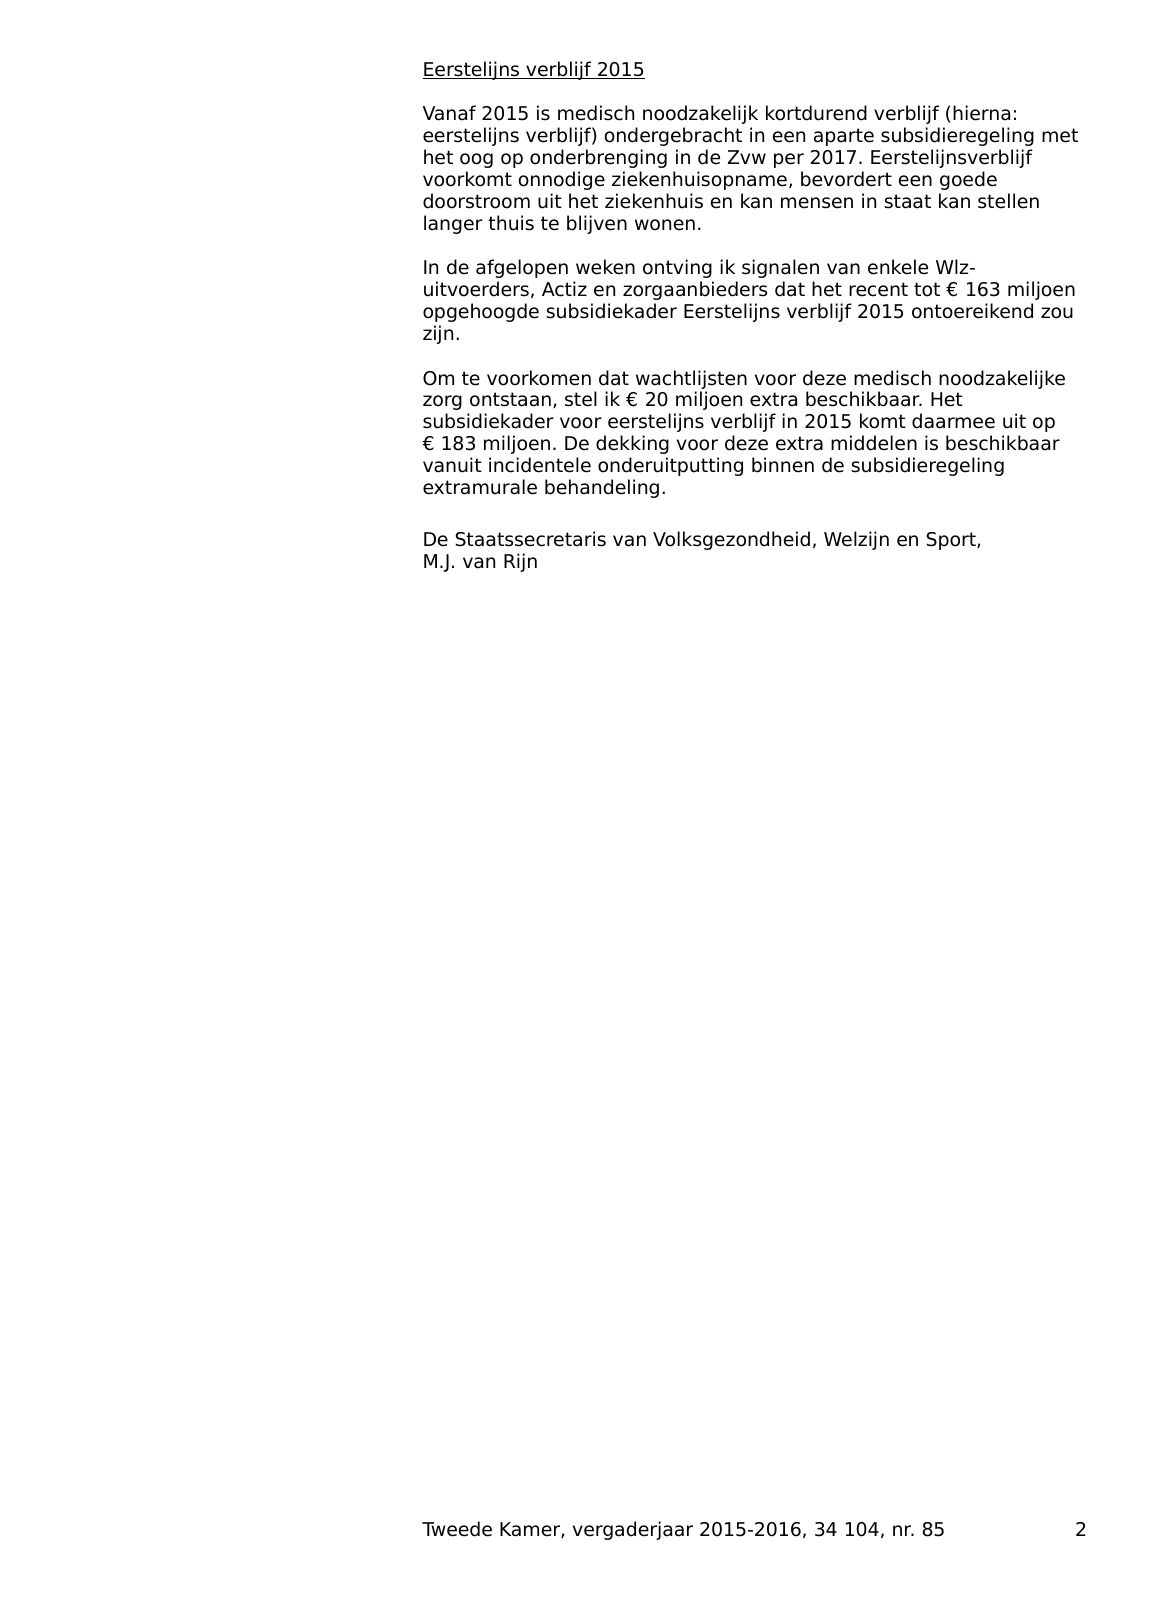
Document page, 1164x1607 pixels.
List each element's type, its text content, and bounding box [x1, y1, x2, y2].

text De Staatssecretaris van Volksgezondheid, Welzijn en Sport, M.J. van Rijn [422, 529, 1087, 573]
text Vanaf 2015 is medisch noodzakelijk kortdurend verblijf (hierna: eerstelijns verblijf) ondergebracht in een aparte subsidieregeling met het oog op onderbrenging in de Zvw per 2017. Eerstelijnsverblijf voorkomt onnodige ziekenhuisopname, bevordert een goede doorstroom uit het ziekenhuis en kan mensen in staat kan stellen langer thuis te blijven wonen. [422, 103, 1087, 235]
subtitle Eerstelijns verblijf 2015 [422, 59, 1087, 81]
text Om te voorkomen dat wachtlijsten voor deze medisch noodzakelijke zorg ontstaan, stel ik € 20 miljoen extra beschikbaar. Het subsidiekader voor eerstelijns verblijf in 2015 komt daarmee uit op € 183 miljoen. De dekking voor deze extra middelen is beschikbaar vanuit incidentele onderuitputting binnen de subsidieregeling extramurale behandeling. [422, 367, 1087, 499]
text In de afgelopen weken ontving ik signalen van enkele Wlz-uitvoerders, Actiz en zorgaanbieders dat het recent tot € 163 miljoen opgehoogde subsidiekader Eerstelijns verblijf 2015 ontoereikend zou zijn. [422, 257, 1087, 345]
